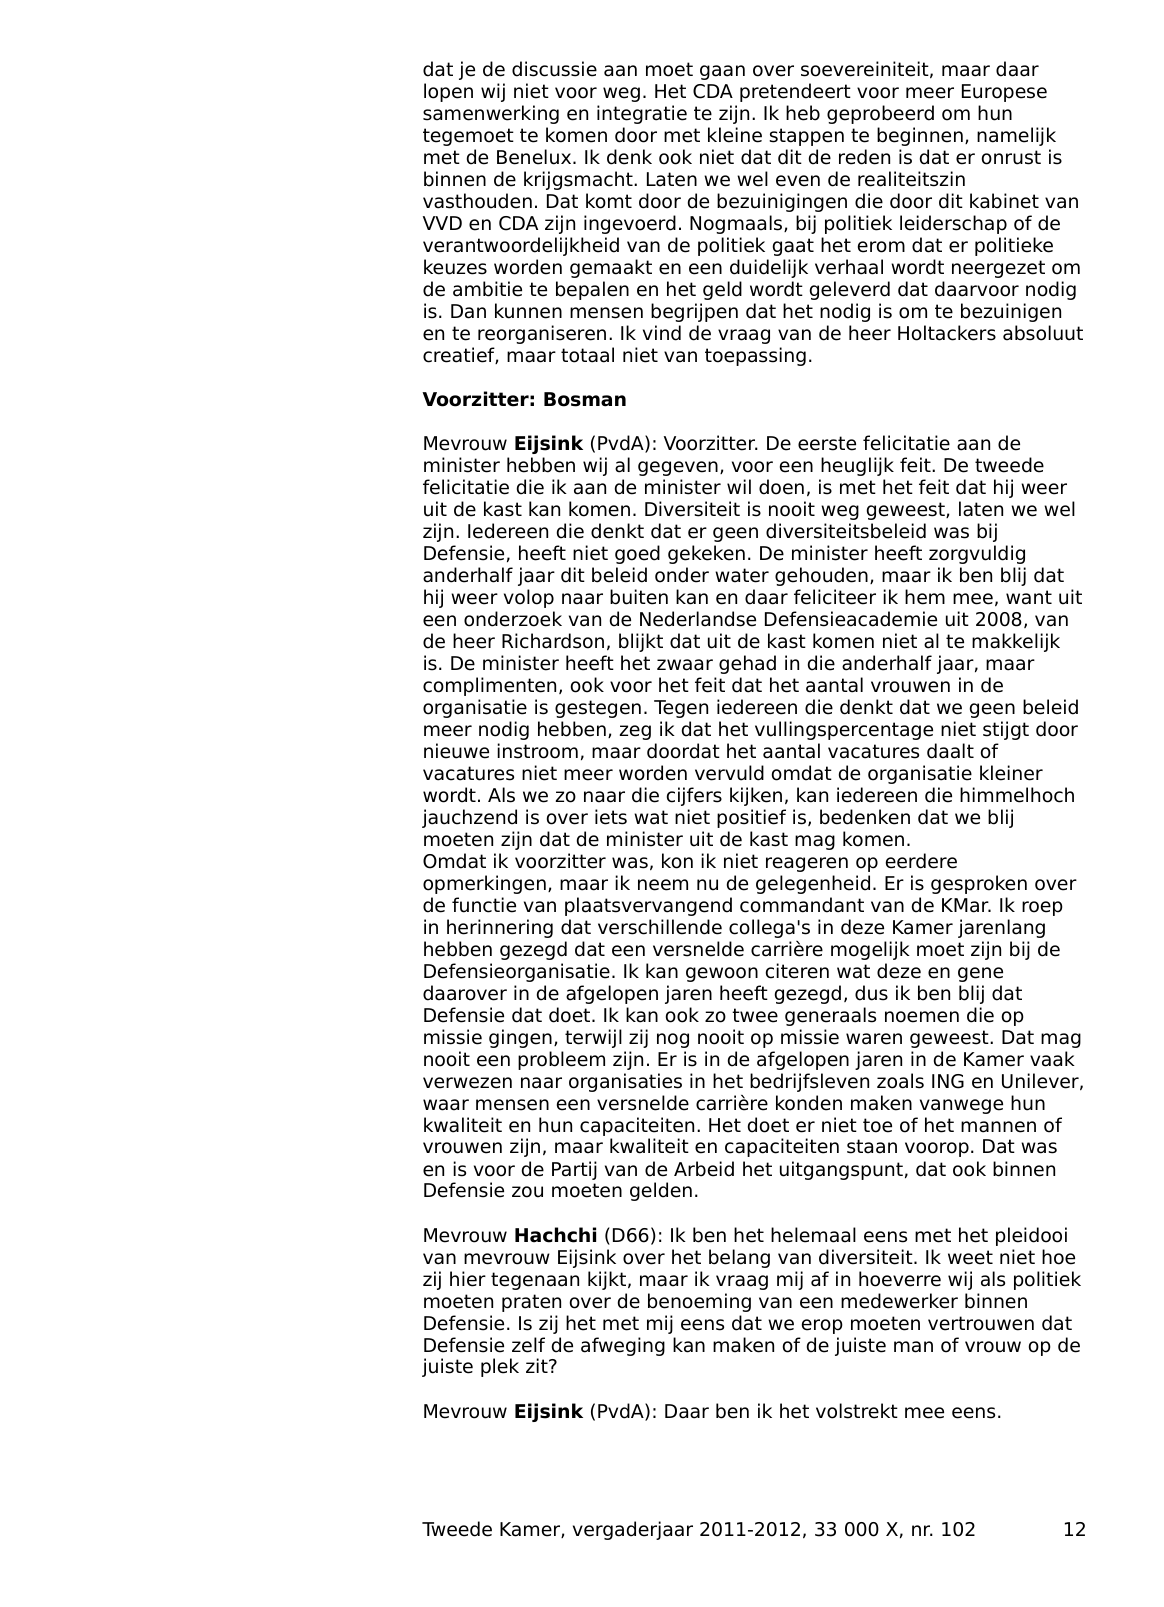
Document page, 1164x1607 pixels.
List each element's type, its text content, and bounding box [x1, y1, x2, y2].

text dat je de discussie aan moet gaan over soevereiniteit, maar daar lopen wij niet voor weg. Het CDA pretendeert voor meer Europese samenwerking en integratie te zijn. Ik heb geprobeerd om hun tegemoet te komen door met kleine stappen te beginnen, namelijk met de Benelux. Ik denk ook niet dat dit de reden is dat er onrust is binnen de krijgsmacht. Laten we wel even de realiteitszin vasthouden. Dat komt door de bezuinigingen die door dit kabinet van VVD en CDA zijn ingevoerd. Nogmaals, bij politiek leiderschap of de verantwoordelijkheid van de politiek gaat het erom dat er politieke keuzes worden gemaakt en een duidelijk verhaal wordt neergezet om de ambitie te bepalen en het geld wordt geleverd dat daarvoor nodig is. Dan kunnen mensen begrijpen dat het nodig is om te bezuinigen en te reorganiseren. Ik vind de vraag van de heer Holtackers absoluut creatief, maar totaal niet van toepassing. [422, 59, 1087, 367]
text Omdat ik voorzitter was, kon ik niet reageren op eerdere opmerkingen, maar ik neem nu de gelegenheid. Er is gesproken over de functie van plaatsvervangend commandant van de KMar. Ik roep in herinnering dat verschillende collega's in deze Kamer jarenlang hebben gezegd dat een versnelde carrière mogelijk moet zijn bij de Defensieorganisatie. Ik kan gewoon citeren wat deze en gene daarover in de afgelopen jaren heeft gezegd, dus ik ben blij dat Defensie dat doet. Ik kan ook zo twee generaals noemen die op missie gingen, terwijl zij nog nooit op missie waren geweest. Dat mag nooit een probleem zijn. Er is in de afgelopen jaren in de Kamer vaak verwezen naar organisaties in het bedrijfsleven zoals ING en Unilever, waar mensen een versnelde carrière konden maken vanwege hun kwaliteit en hun capaciteiten. Het doet er niet toe of het mannen of vrouwen zijn, maar kwaliteit en capaciteiten staan voorop. Dat was en is voor de Partij van de Arbeid het uitgangspunt, dat ook binnen Defensie zou moeten gelden. [422, 851, 1087, 1202]
text Mevrouw Hachchi (D66): Ik ben het helemaal eens met het pleidooi van mevrouw Eijsink over het belang van diversiteit. Ik weet niet hoe zij hier tegenaan kijkt, maar ik vraag mij af in hoeverre wij als politiek moeten praten over de benoeming van een medewerker binnen Defensie. Is zij het met mij eens dat we erop moeten vertrouwen dat Defensie zelf de afweging kan maken of de juiste man of vrouw op de juiste plek zit? [422, 1224, 1087, 1378]
subtitle Voorzitter: Bosman [422, 389, 1087, 411]
text Mevrouw Eijsink (PvdA): Voorzitter. De eerste felicitatie aan de minister hebben wij al gegeven, voor een heuglijk feit. De tweede felicitatie die ik aan de minister wil doen, is met het feit dat hij weer uit de kast kan komen. Diversiteit is nooit weg geweest, laten we wel zijn. Iedereen die denkt dat er geen diversiteitsbeleid was bij Defensie, heeft niet goed gekeken. De minister heeft zorgvuldig anderhalf jaar dit beleid onder water gehouden, maar ik ben blij dat hij weer volop naar buiten kan en daar feliciteer ik hem mee, want uit een onderzoek van de Nederlandse Defensieacademie uit 2008, van de heer Richardson, blijkt dat uit de kast komen niet al te makkelijk is. De minister heeft het zwaar gehad in die anderhalf jaar, maar complimenten, ook voor het feit dat het aantal vrouwen in de organisatie is gestegen. Tegen iedereen die denkt dat we geen beleid meer nodig hebben, zeg ik dat het vullingspercentage niet stijgt door nieuwe instroom, maar doordat het aantal vacatures daalt of vacatures niet meer worden vervuld omdat de organisatie kleiner wordt. Als we zo naar die cijfers kijken, kan iedereen die himmelhoch jauchzend is over iets wat niet positief is, bedenken dat we blij moeten zijn dat de minister uit de kast mag komen. [422, 433, 1087, 851]
text Mevrouw Eijsink (PvdA): Daar ben ik het volstrekt mee eens. [422, 1401, 1087, 1423]
